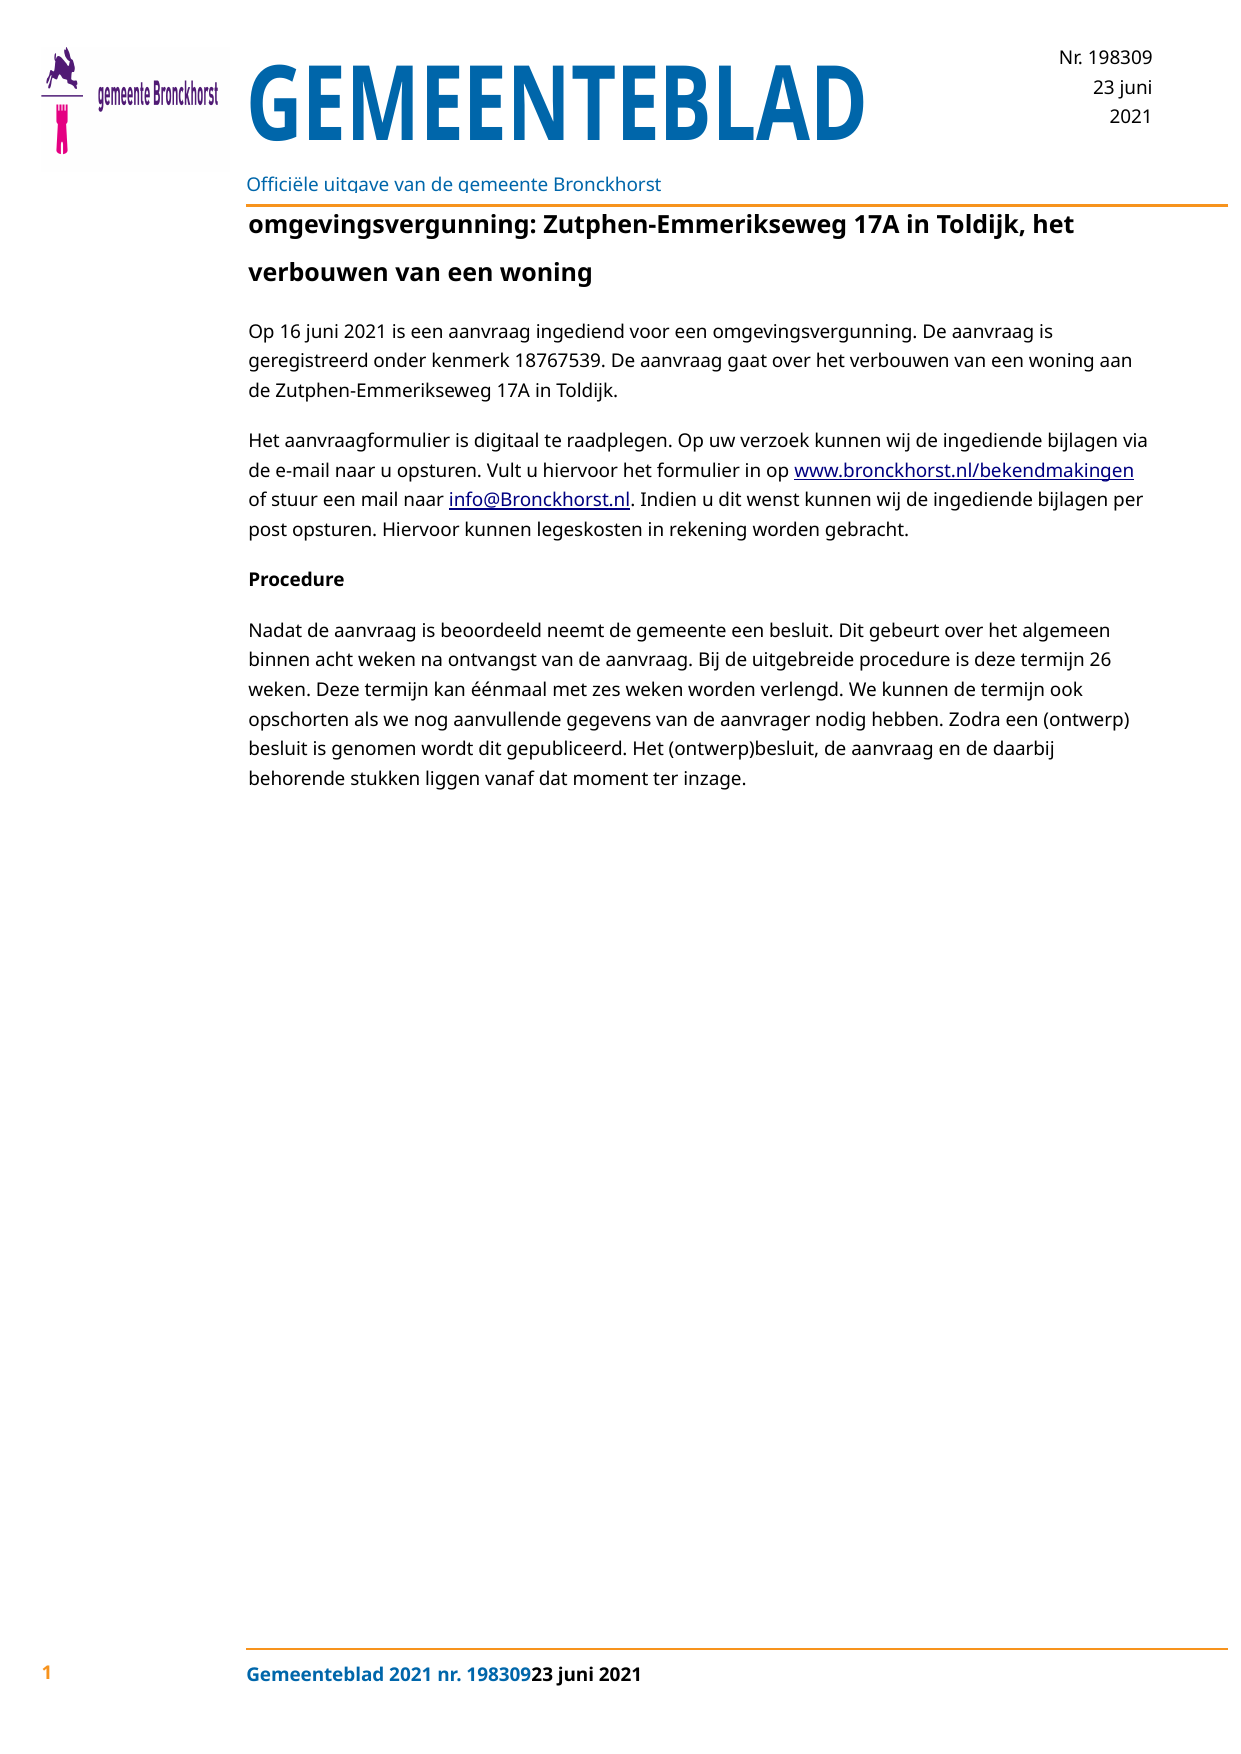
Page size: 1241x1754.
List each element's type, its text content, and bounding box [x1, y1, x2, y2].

text Procedure [248, 567, 1152, 592]
text Nadat de aanvraag is beoordeeld neemt de gemeente een besluit. Dit gebeurt over het algemeen binnen acht weken na ontvangst van de aanvraag. Bij de uitgebreide procedure is deze termijn 26 weken. Deze termijn kan éénmaal met zes weken worden verlengd. We kunnen de termijn ook opschorten als we nog aanvullende gegevens van de aanvrager nodig hebben. Zodra een (ontwerp) besluit is genomen wordt dit gepubliceerd. Het (ontwerp)besluit, de aanvraag en de daarbij behorende stukken liggen vanaf dat moment ter inzage. [248, 617, 1152, 791]
picture [41, 47, 231, 172]
text omgevingsvergunning: Zutphen-Emmerikseweg 17A in Toldijk, het verbouwen van een woning [248, 207, 1152, 288]
text Op 16 juni 2021 is een aanvraag ingediend voor een omgevingsvergunning. De aanvraag is geregistreerd onder kenmerk 18767539. De aanvraag gaat over het verbouwen van een woning aan de Zutphen-Emmerikseweg 17A in Toldijk. [248, 318, 1152, 403]
text Het aanvraagformulier is digitaal te raadplegen. Op uw verzoek kunnen wij de ingediende bijlagen via de e-mail naar u opsturen. Vult u hiervoor het formulier in op www.bronckhorst.nl/bekendmakingen of stuur een mail naar info@Bronckhorst.nl. Indien u dit wenst kunnen wij de ingediende bijlagen per post opsturen. Hiervoor kunnen legeskosten in rekening worden gebracht. [248, 427, 1152, 542]
